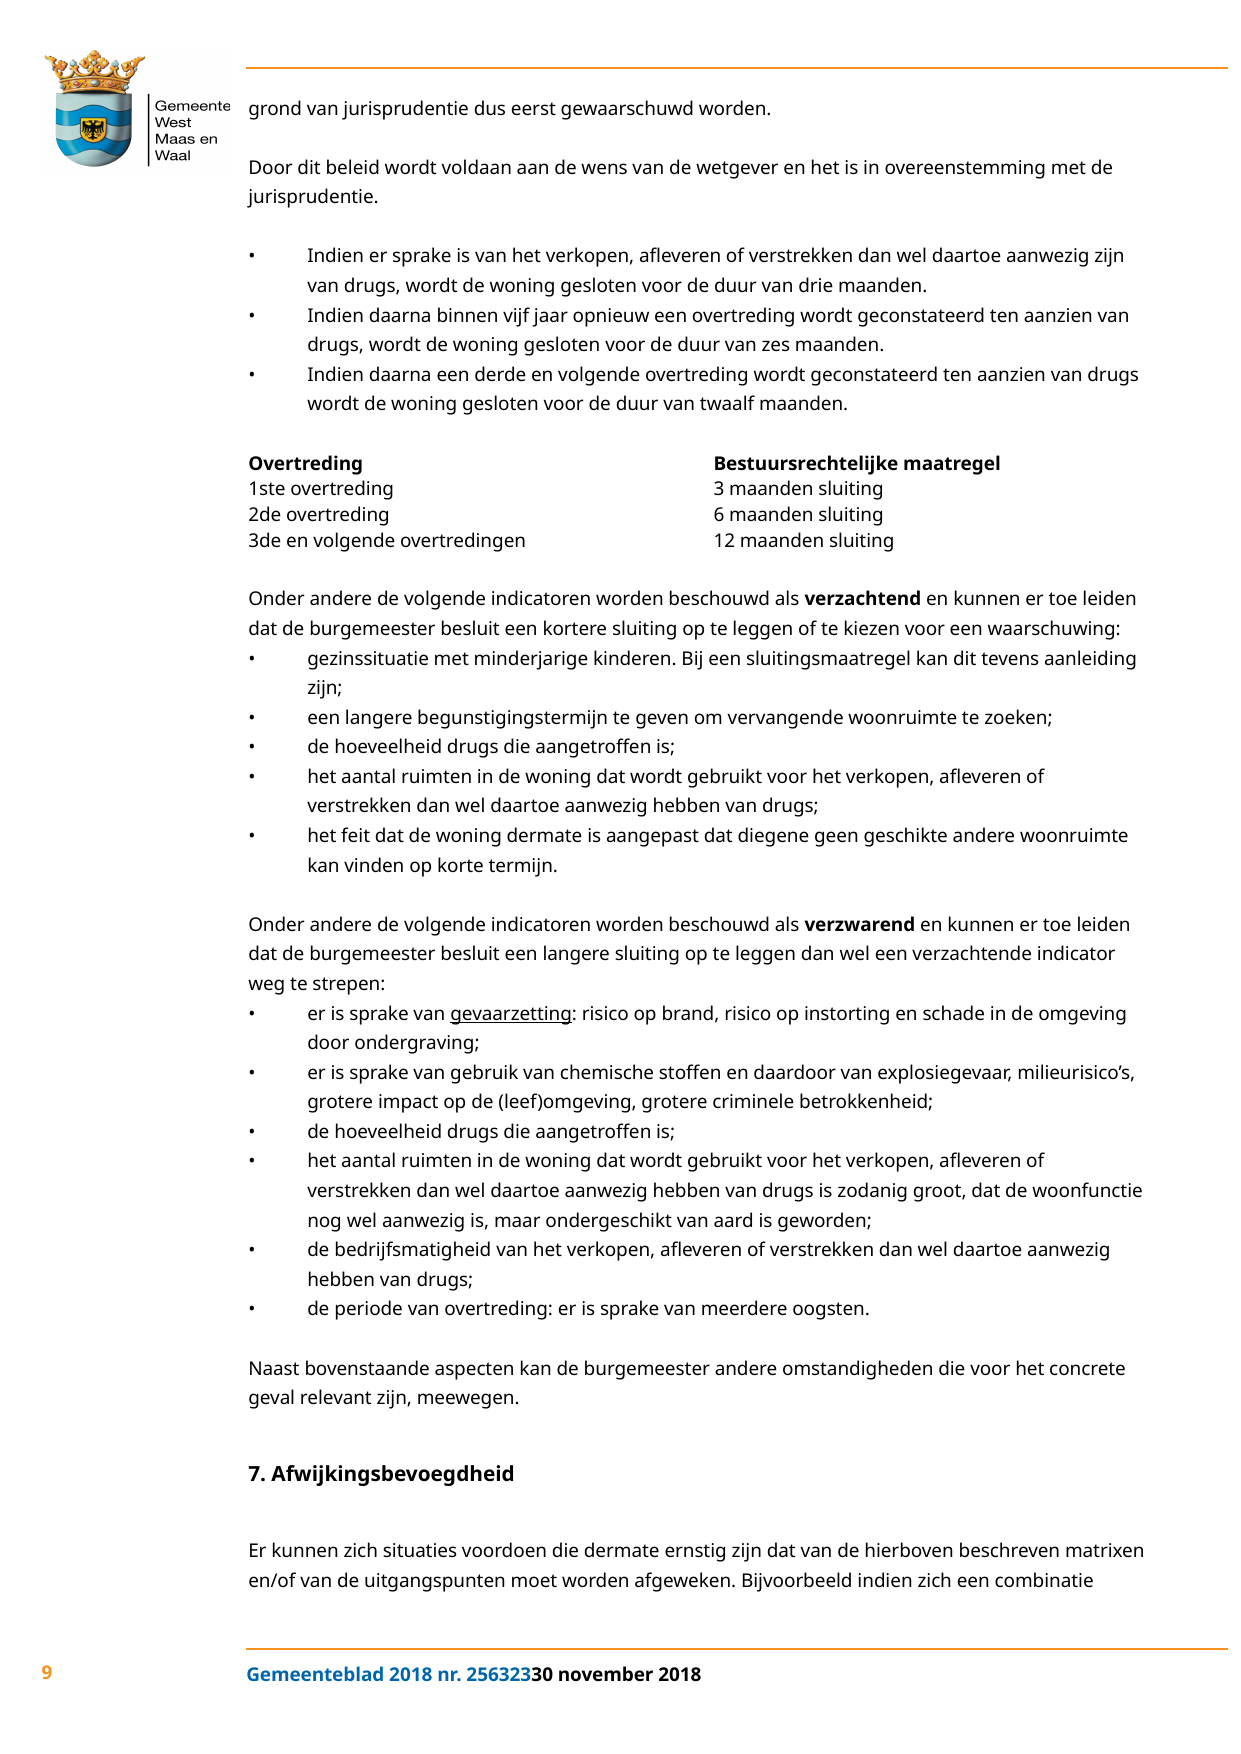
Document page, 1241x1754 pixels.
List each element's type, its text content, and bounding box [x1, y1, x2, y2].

list de hoeveelheid drugs die aangetroffen is; [248, 733, 1152, 759]
text Door dit beleid wordt voldaan aan de wens van de wetgever en het is in overeenstemming met de jurisprudentie. [248, 154, 1152, 209]
table_header Overtreding [248, 450, 713, 476]
picture [41, 47, 231, 172]
table_cell 6 maanden sluiting [713, 501, 1152, 527]
table_cell 1ste overtreding [248, 476, 713, 501]
list het feit dat de woning dermate is aangepast dat diegene geen geschikte andere woonruimte kan vinden op korte termijn. [248, 822, 1152, 878]
list de hoeveelheid drugs die aangetroffen is; [248, 1118, 1152, 1144]
list het aantal ruimten in de woning dat wordt gebruikt voor het verkopen, afleveren of verstrekken dan wel daartoe aanwezig hebben van drugs is zodanig groot, dat de woonfunctie nog wel aanwezig is, maar ondergeschikt van aard is geworden; [248, 1148, 1152, 1233]
text grond van jurisprudentie dus eerst gewaarschuwd worden. [248, 95, 1152, 121]
list Indien daarna een derde en volgende overtreding wordt geconstateerd ten aanzien van drugs wordt de woning gesloten voor de duur van twaalf maanden. [248, 361, 1152, 416]
table_cell 3 maanden sluiting [713, 476, 1152, 501]
text Onder andere de volgende indicatoren worden beschouwd als verzwarend en kunnen er toe leiden dat de burgemeester besluit een langere sluiting op te leggen dan wel een verzachtende indicator weg te strepen: [248, 911, 1152, 996]
table_cell 2de overtreding [248, 501, 713, 527]
list er is sprake van gevaarzetting: risico op brand, risico op instorting en schade in de omgeving door ondergraving; [248, 1000, 1152, 1055]
table_cell 12 maanden sluiting [713, 527, 1152, 553]
text 7. Afwijkingsbevoegdheid [248, 1459, 1152, 1488]
list gezinssituatie met minderjarige kinderen. Bij een sluitingsmaatregel kan dit tevens aanleiding zijn; [248, 645, 1152, 700]
list de bedrijfsmatigheid van het verkopen, afleveren of verstrekken dan wel daartoe aanwezig hebben van drugs; [248, 1236, 1152, 1292]
text Naast bovenstaande aspecten kan de burgemeester andere omstandigheden die voor het concrete geval relevant zijn, meewegen. [248, 1355, 1152, 1410]
list een langere begunstigingstermijn te geven om vervangende woonruimte te zoeken; [248, 704, 1152, 730]
list Indien daarna binnen vijf jaar opnieuw een overtreding wordt geconstateerd ten aanzien van drugs, wordt de woning gesloten voor de duur van zes maanden. [248, 302, 1152, 357]
list het aantal ruimten in de woning dat wordt gebruikt voor het verkopen, afleveren of verstrekken dan wel daartoe aanwezig hebben van drugs; [248, 763, 1152, 818]
table_cell 3de en volgende overtredingen [248, 527, 713, 553]
list Indien er sprake is van het verkopen, afleveren of verstrekken dan wel daartoe aanwezig zijn van drugs, wordt de woning gesloten voor de duur van drie maanden. [248, 243, 1152, 298]
list er is sprake van gebruik van chemische stoffen en daardoor van explosiegevaar, milieurisico’s, grotere impact op de (leef)omgeving, grotere criminele betrokkenheid; [248, 1059, 1152, 1114]
text Er kunnen zich situaties voordoen die dermate ernstig zijn dat van de hierboven beschreven matrixen en/of van de uitgangspunten moet worden afgeweken. Bijvoorbeeld indien zich een combinatie [248, 1537, 1152, 1593]
text Onder andere de volgende indicatoren worden beschouwd als verzachtend en kunnen er toe leiden dat de burgemeester besluit een kortere sluiting op te leggen of te kiezen voor een waarschuwing: [248, 586, 1152, 641]
table_header Bestuursrechtelijke maatregel [713, 450, 1152, 476]
list de periode van overtreding: er is sprake van meerdere oogsten. [248, 1296, 1152, 1321]
